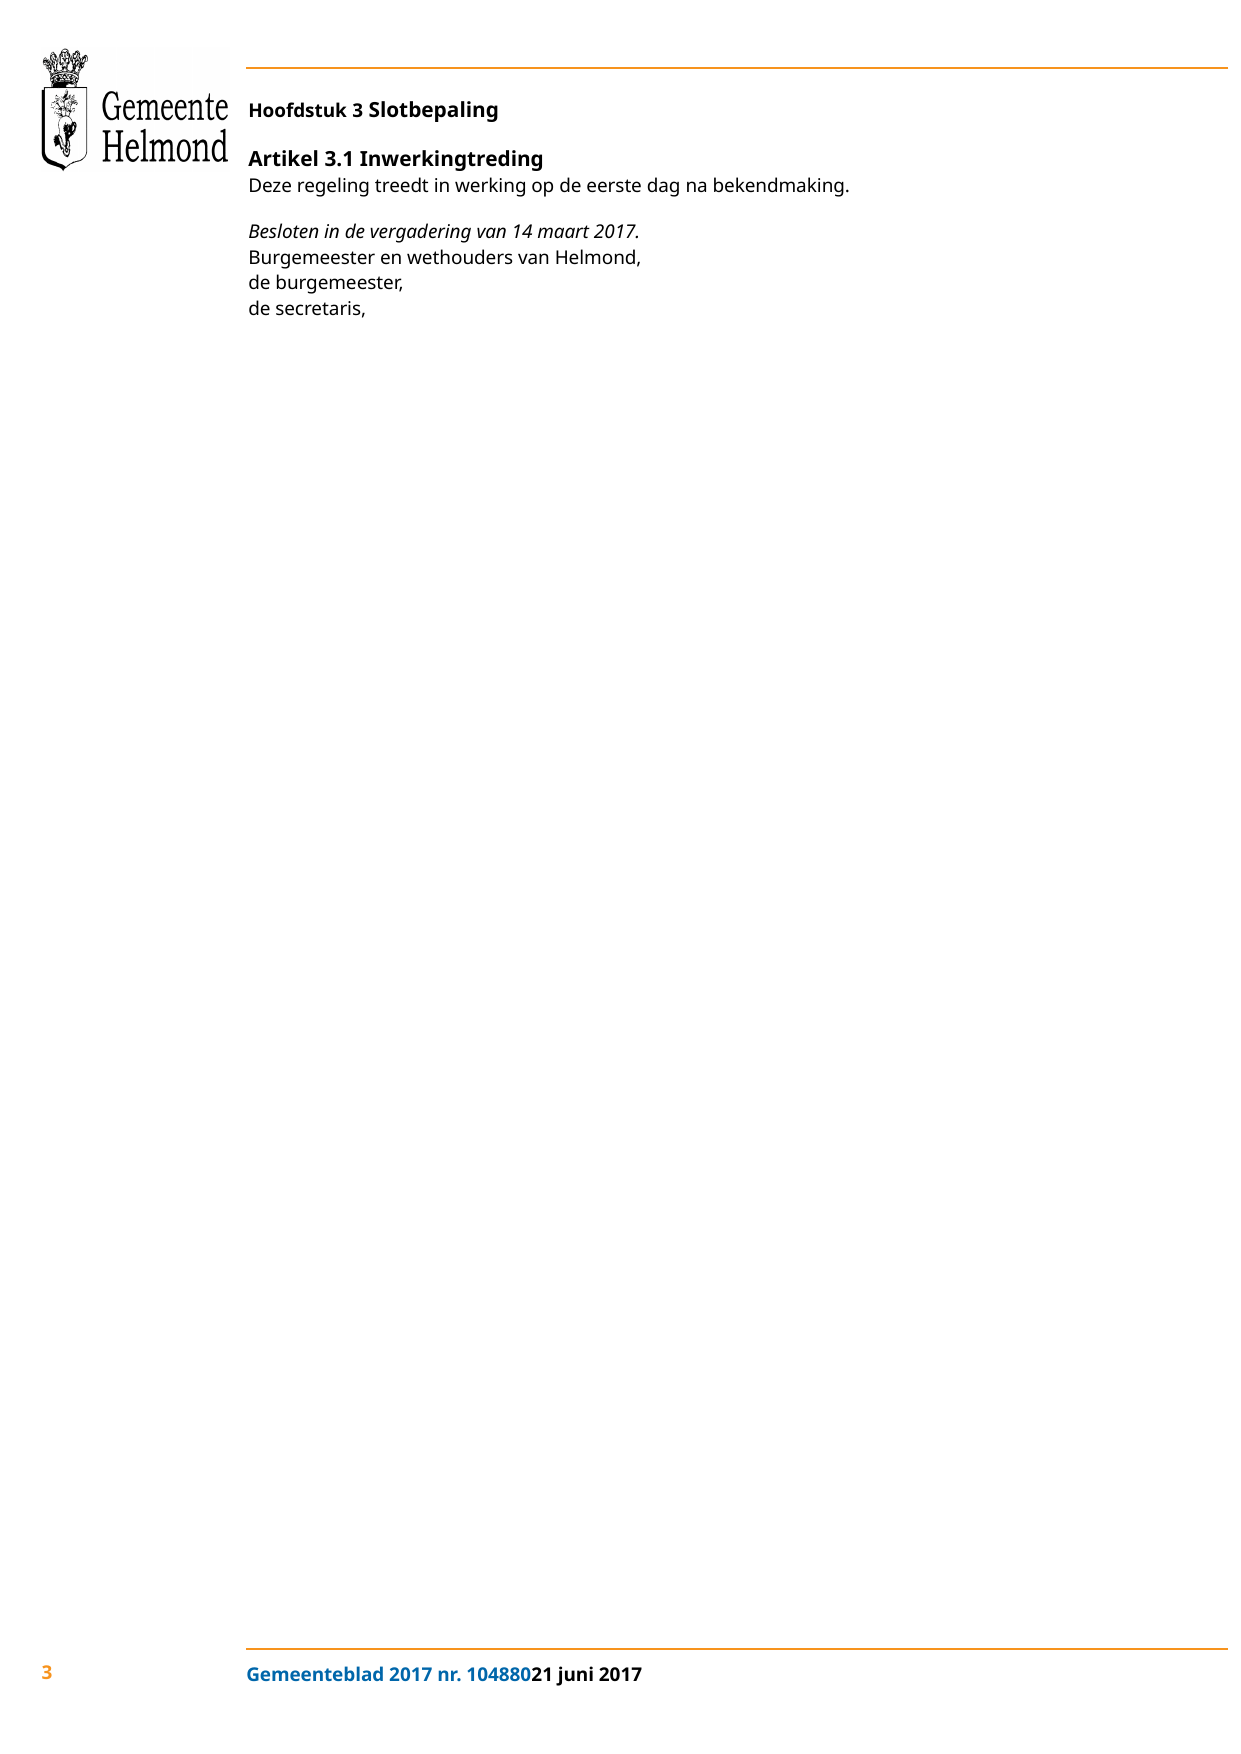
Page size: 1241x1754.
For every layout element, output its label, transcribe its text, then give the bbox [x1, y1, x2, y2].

text Artikel 3.1 Inwerkingtreding [248, 144, 1152, 172]
text Burgemeester en wethouders van Helmond, [248, 244, 1152, 269]
text Besloten in de vergadering van 14 maart 2017. [248, 218, 1152, 244]
text Deze regeling treedt in werking op de eerste dag na bekendmaking. [248, 172, 1152, 198]
picture [41, 47, 231, 172]
text de secretaris, [248, 295, 1152, 321]
text Hoofdstuk 3 Slotbepaling [248, 95, 1152, 123]
text de burgemeester, [248, 269, 1152, 295]
